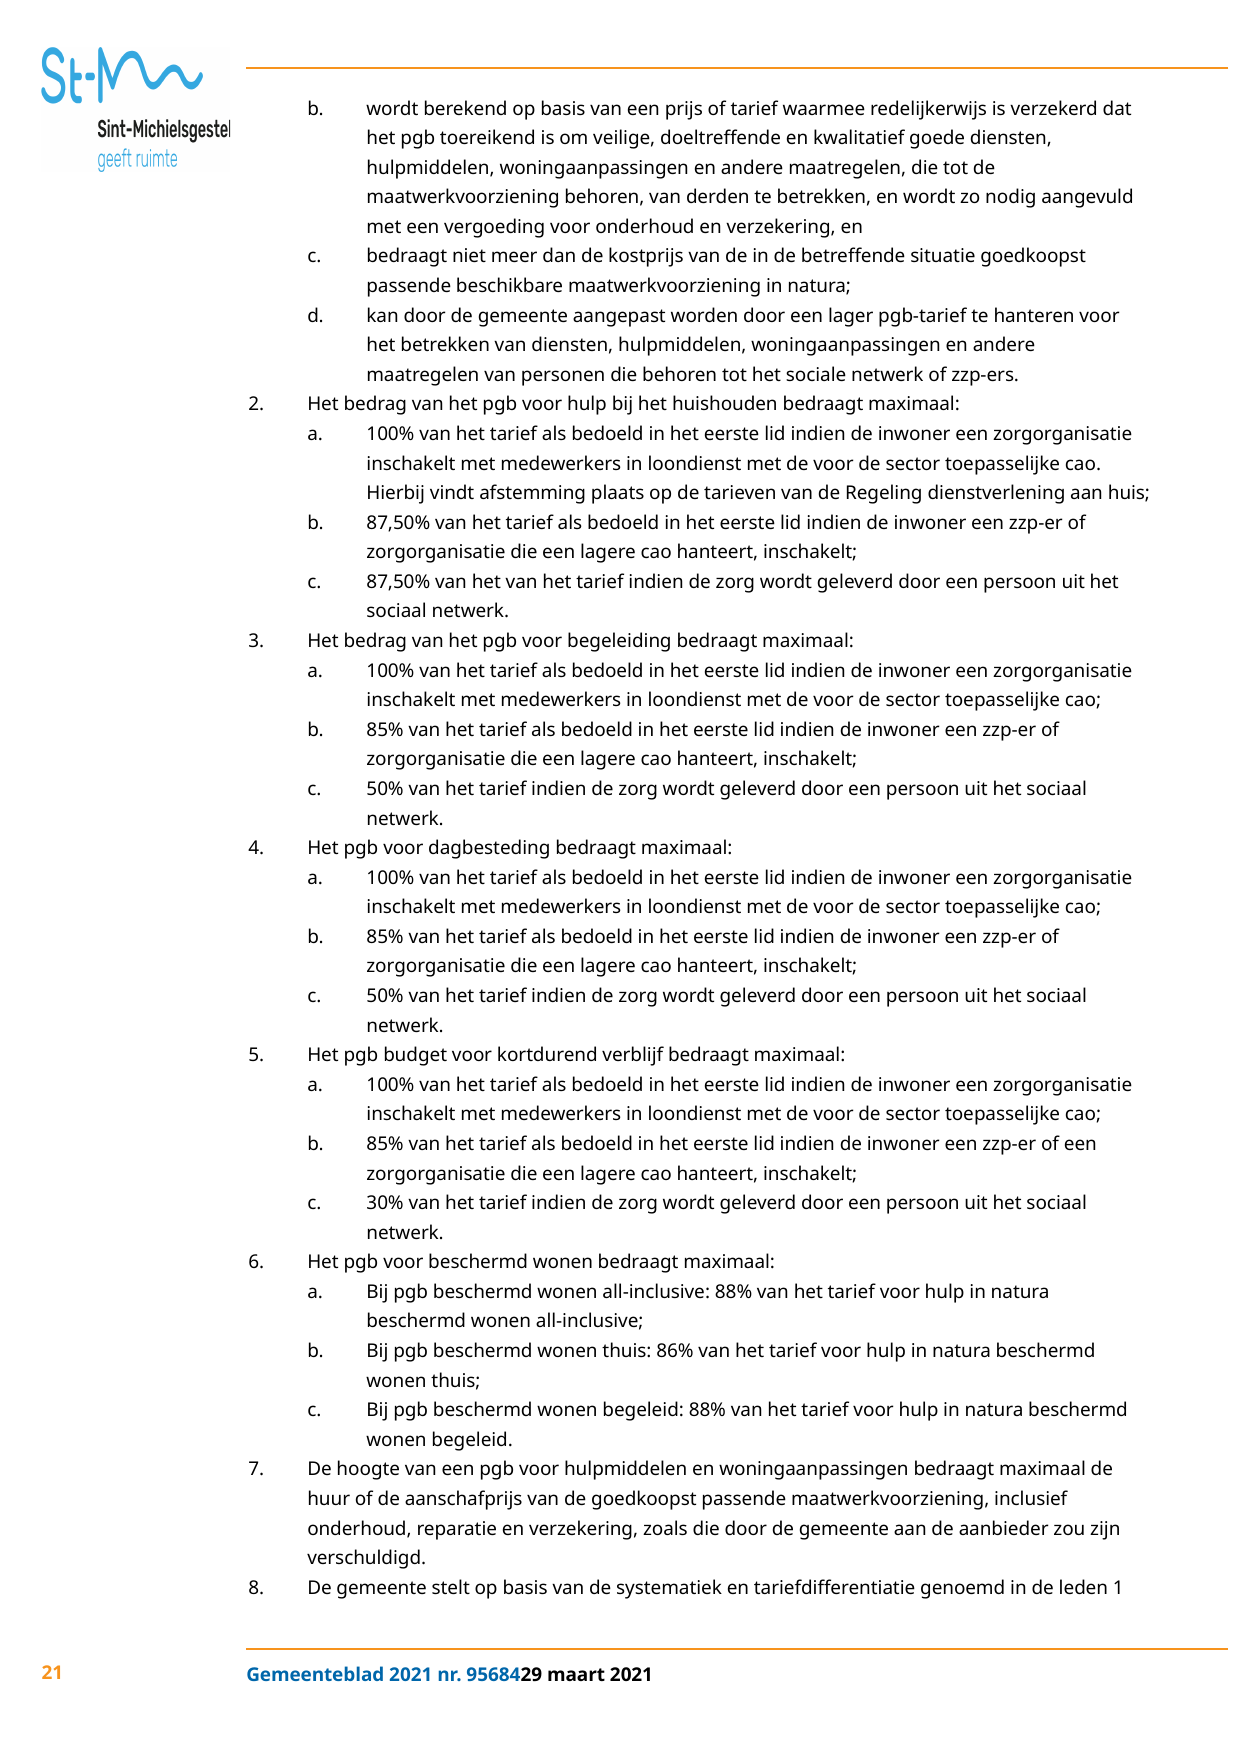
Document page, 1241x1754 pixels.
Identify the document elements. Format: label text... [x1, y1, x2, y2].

list 87,50% van het tarief als bedoeld in het eerste lid indien de inwoner een zzp-er of zorgorganisatie die een lagere cao hanteert, inschakelt; [307, 509, 1152, 564]
list 85% van het tarief als bedoeld in het eerste lid indien de inwoner een zzp-er of zorgorganisatie die een lagere cao hanteert, inschakelt; [307, 923, 1152, 978]
list 85% van het tarief als bedoeld in het eerste lid indien de inwoner een zzp-er of zorgorganisatie die een lagere cao hanteert, inschakelt; [307, 716, 1152, 771]
list Het pgb voor dagbesteding bedraagt maximaal: [248, 834, 1152, 860]
list De hoogte van een pgb voor hulpmiddelen en woningaanpassingen bedraagt maximaal de huur of de aanschafprijs van de goedkoopst passende maatwerkvoorziening, inclusief onderhoud, reparatie en verzekering, zoals die door de gemeente aan de aanbieder zou zijn verschuldigd. [248, 1456, 1152, 1570]
list 100% van het tarief als bedoeld in het eerste lid indien de inwoner een zorgorganisatie inschakelt met medewerkers in loondienst met de voor de sector toepasselijke cao; [307, 1071, 1152, 1126]
list kan door de gemeente aangepast worden door een lager pgb-tarief te hanteren voor het betrekken van diensten, hulpmiddelen, woningaanpassingen en andere maatregelen van personen die behoren tot het sociale netwerk of zzp-ers. [307, 302, 1152, 387]
list bedraagt niet meer dan de kostprijs van de in de betreffende situatie goedkoopst passende beschikbare maatwerkvoorziening in natura; [307, 243, 1152, 298]
list Bij pgb beschermd wonen thuis: 86% van het tarief voor hulp in natura beschermd wonen thuis; [307, 1337, 1152, 1393]
list Het pgb budget voor kortdurend verblijf bedraagt maximaal: [248, 1041, 1152, 1067]
list Bij pgb beschermd wonen begeleid: 88% van het tarief voor hulp in natura beschermd wonen begeleid. [307, 1396, 1152, 1452]
picture [41, 47, 231, 172]
list Het pgb voor beschermd wonen bedraagt maximaal: [248, 1248, 1152, 1274]
list 50% van het tarief indien de zorg wordt geleverd door een persoon uit het sociaal netwerk. [307, 982, 1152, 1038]
list wordt berekend op basis van een prijs of tarief waarmee redelijkerwijs is verzekerd dat het pgb toereikend is om veilige, doeltreffende en kwalitatief goede diensten, hulpmiddelen, woningaanpassingen en andere maatregelen, die tot de maatwerkvoorziening behoren, van derden te betrekken, en wordt zo nodig aangevuld met een vergoeding voor onderhoud en verzekering, en [307, 95, 1152, 239]
list De gemeente stelt op basis van de systematiek en tariefdifferentiatie genoemd in de leden 1 [248, 1574, 1152, 1600]
list 100% van het tarief als bedoeld in het eerste lid indien de inwoner een zorgorganisatie inschakelt met medewerkers in loondienst met de voor de sector toepasselijke cao; [307, 657, 1152, 712]
list 100% van het tarief als bedoeld in het eerste lid indien de inwoner een zorgorganisatie inschakelt met medewerkers in loondienst met de voor de sector toepasselijke cao. Hierbij vindt afstemming plaats op de tarieven van de Regeling dienstverlening aan huis; [307, 420, 1152, 505]
list Het bedrag van het pgb voor hulp bij het huishouden bedraagt maximaal: [248, 391, 1152, 416]
list 30% van het tarief indien de zorg wordt geleverd door een persoon uit het sociaal netwerk. [307, 1189, 1152, 1245]
list 50% van het tarief indien de zorg wordt geleverd door een persoon uit het sociaal netwerk. [307, 775, 1152, 831]
list 87,50% van het van het tarief indien de zorg wordt geleverd door een persoon uit het sociaal netwerk. [307, 568, 1152, 623]
list 85% van het tarief als bedoeld in het eerste lid indien de inwoner een zzp-er of een zorgorganisatie die een lagere cao hanteert, inschakelt; [307, 1130, 1152, 1186]
list Het bedrag van het pgb voor begeleiding bedraagt maximaal: [248, 627, 1152, 653]
list Bij pgb beschermd wonen all-inclusive: 88% van het tarief voor hulp in natura beschermd wonen all-inclusive; [307, 1278, 1152, 1333]
list 100% van het tarief als bedoeld in het eerste lid indien de inwoner een zorgorganisatie inschakelt met medewerkers in loondienst met de voor de sector toepasselijke cao; [307, 864, 1152, 919]
